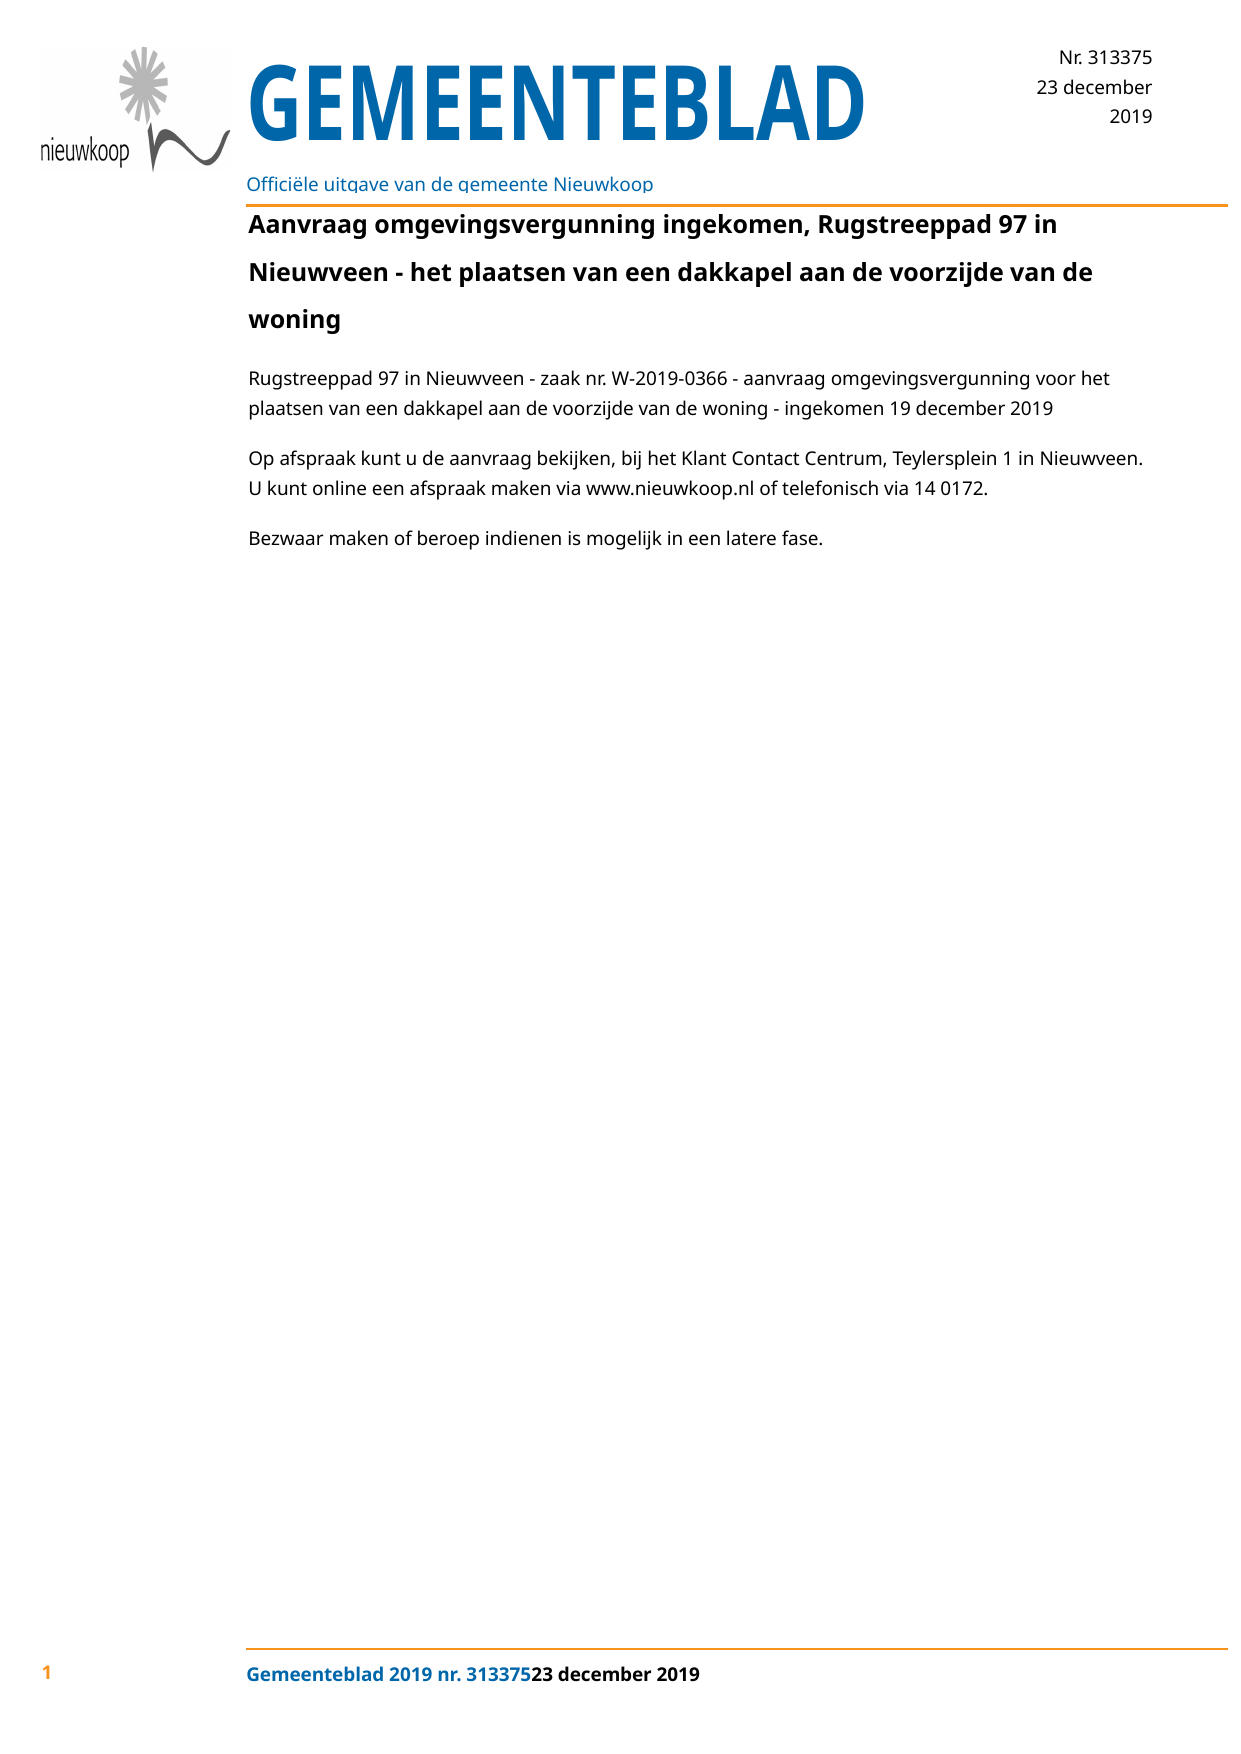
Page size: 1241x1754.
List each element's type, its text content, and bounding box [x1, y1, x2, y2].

text Op afspraak kunt u de aanvraag bekijken, bij het Klant Contact Centrum, Teylersplein 1 in Nieuwveen. U kunt online een afspraak maken via www.nieuwkoop.nl of telefonisch via 14 0172. [248, 446, 1152, 501]
text Bezwaar maken of beroep indienen is mogelijk in een latere fase. [248, 526, 1152, 551]
text Rugstreeppad 97 in Nieuwveen - zaak nr. W-2019-0366 - aanvraag omgevingsvergunning voor het plaatsen van een dakkapel aan de voorzijde van de woning - ingekomen 19 december 2019 [248, 366, 1152, 421]
text Aanvraag omgevingsvergunning ingekomen, Rugstreeppad 97 in Nieuwveen - het plaatsen van een dakkapel aan de voorzijde van de woning [248, 207, 1152, 336]
picture [41, 47, 231, 172]
